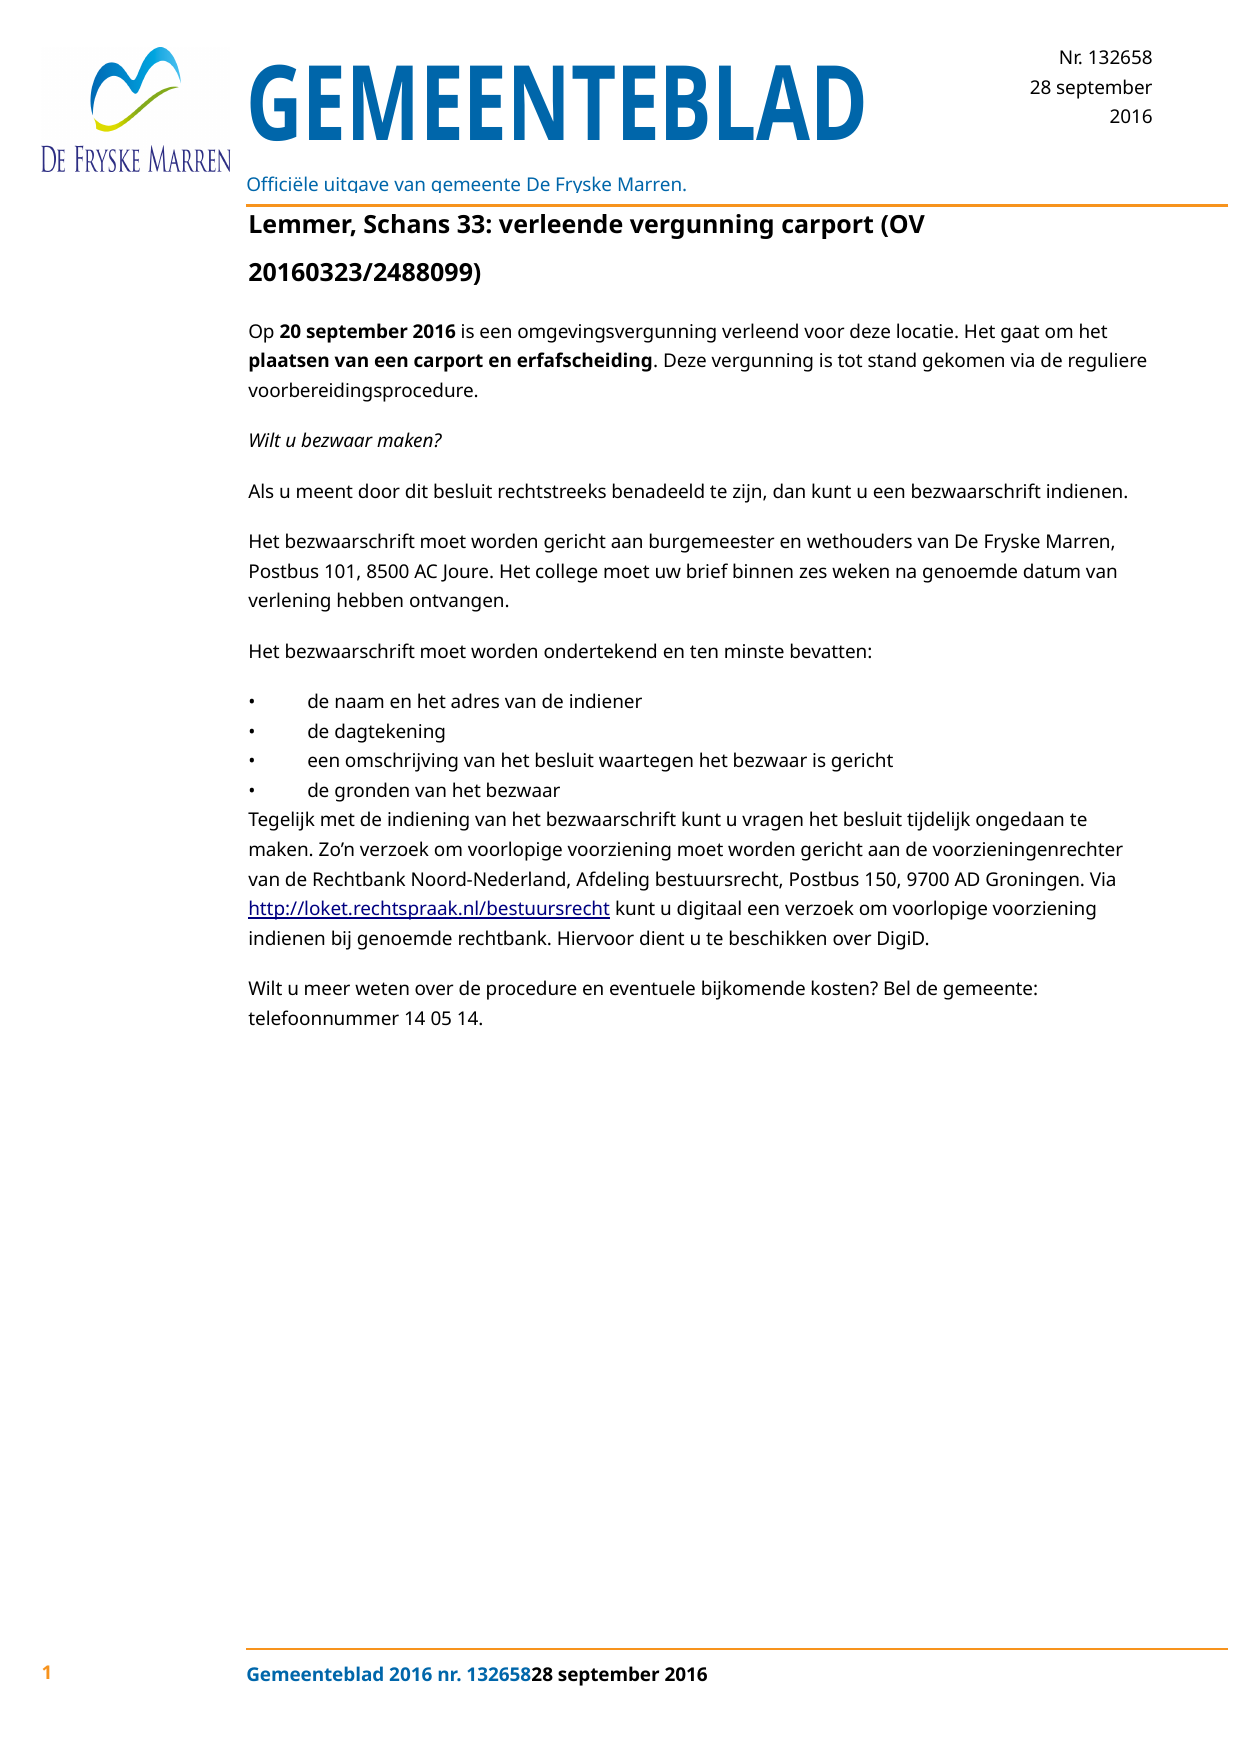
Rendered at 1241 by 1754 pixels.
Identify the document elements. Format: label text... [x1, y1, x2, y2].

list de gronden van het bezwaar [248, 777, 1152, 803]
list de dagtekening [248, 718, 1152, 744]
text Wilt u bezwaar maken? [248, 427, 1152, 453]
text Het bezwaarschrift moet worden ondertekend en ten minste bevatten: [248, 638, 1152, 664]
text Op 20 september 2016 is een omgevingsvergunning verleend voor deze locatie. Het gaat om het plaatsen van een carport en erfafscheiding. Deze vergunning is tot stand gekomen via de reguliere voorbereidingsprocedure. [248, 318, 1152, 403]
text Tegelijk met de indiening van het bezwaarschrift kunt u vragen het besluit tijdelijk ongedaan te maken. Zo’n verzoek om voorlopige voorziening moet worden gericht aan de voorzieningenrechter van de Rechtbank Noord-Nederland, Afdeling bestuursrecht, Postbus 150, 9700 AD Groningen. Via http://loket.rechtspraak.nl/bestuursrecht kunt u digitaal een verzoek om voorlopige voorziening indienen bij genoemde rechtbank. Hiervoor dient u te beschikken over DigiD. [248, 807, 1152, 951]
text Als u meent door dit besluit rechtstreeks benadeeld te zijn, dan kunt u een bezwaarschrift indienen. [248, 478, 1152, 504]
text Wilt u meer weten over de procedure en eventuele bijkomende kosten? Bel de gemeente: telefoonnummer 14 05 14. [248, 975, 1152, 1031]
text Het bezwaarschrift moet worden gericht aan burgemeester en wethouders van De Fryske Marren, Postbus 101, 8500 AC Joure. Het college moet uw brief binnen zes weken na genoemde datum van verlening hebben ontvangen. [248, 528, 1152, 613]
list een omschrijving van het besluit waartegen het bezwaar is gericht [248, 747, 1152, 773]
picture [41, 47, 231, 172]
text Lemmer, Schans 33: verleende vergunning carport (OV 20160323/2488099) [248, 207, 1152, 288]
list de naam en het adres van de indiener [248, 688, 1152, 714]
